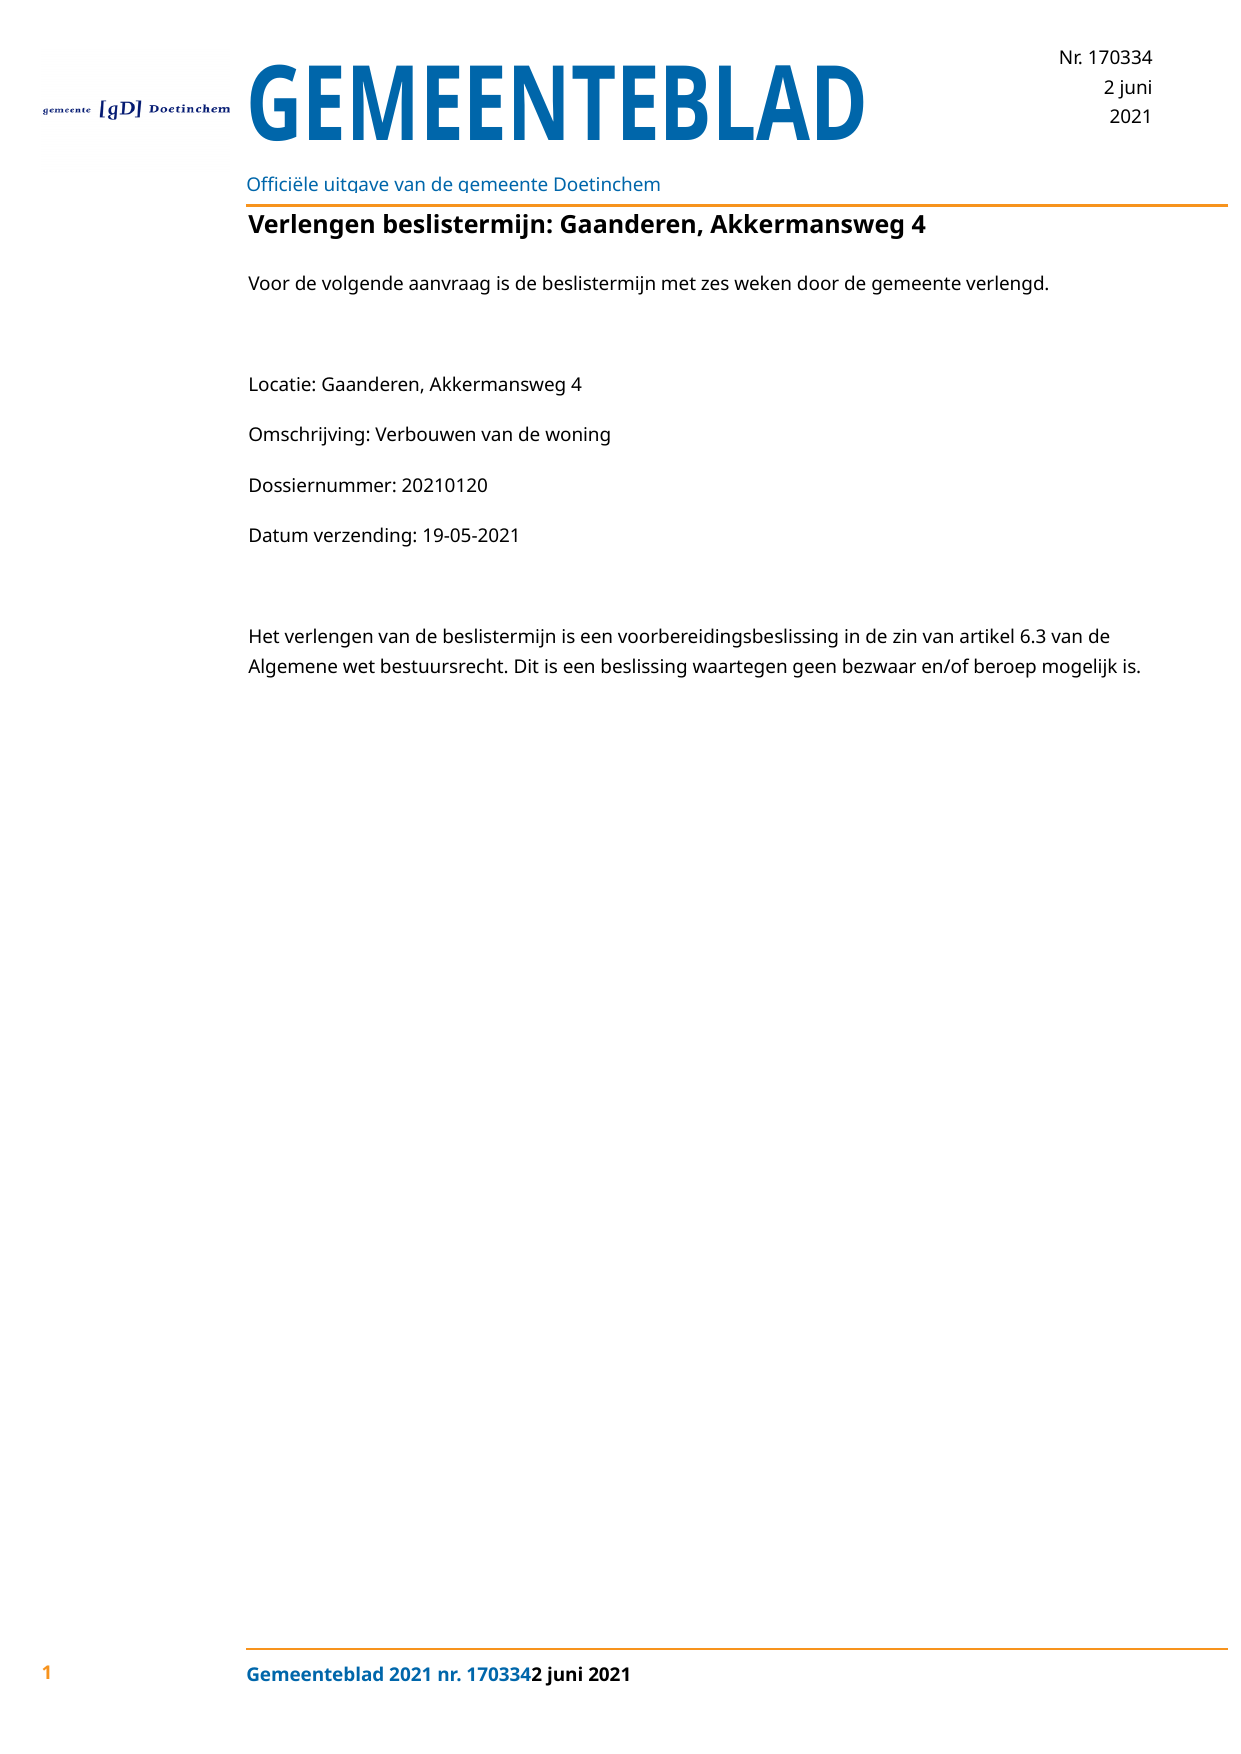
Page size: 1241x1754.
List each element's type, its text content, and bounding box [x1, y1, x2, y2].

text Verlengen beslistermijn: Gaanderen, Akkermansweg 4 [248, 207, 1152, 241]
text Omschrijving: Verbouwen van de woning [248, 422, 1152, 447]
text Voor de volgende aanvraag is de beslistermijn met zes weken door de gemeente verlengd. [248, 270, 1152, 296]
picture [41, 47, 231, 172]
text Locatie: Gaanderen, Akkermansweg 4 [248, 371, 1152, 397]
text Het verlengen van de beslistermijn is een voorbereidingsbeslissing in de zin van artikel 6.3 van de Algemene wet bestuursrecht. Dit is een beslissing waartegen geen bezwaar en/of beroep mogelijk is. [248, 623, 1152, 678]
text Datum verzending: 19-05-2021 [248, 522, 1152, 548]
text Dossiernummer: 20210120 [248, 472, 1152, 498]
